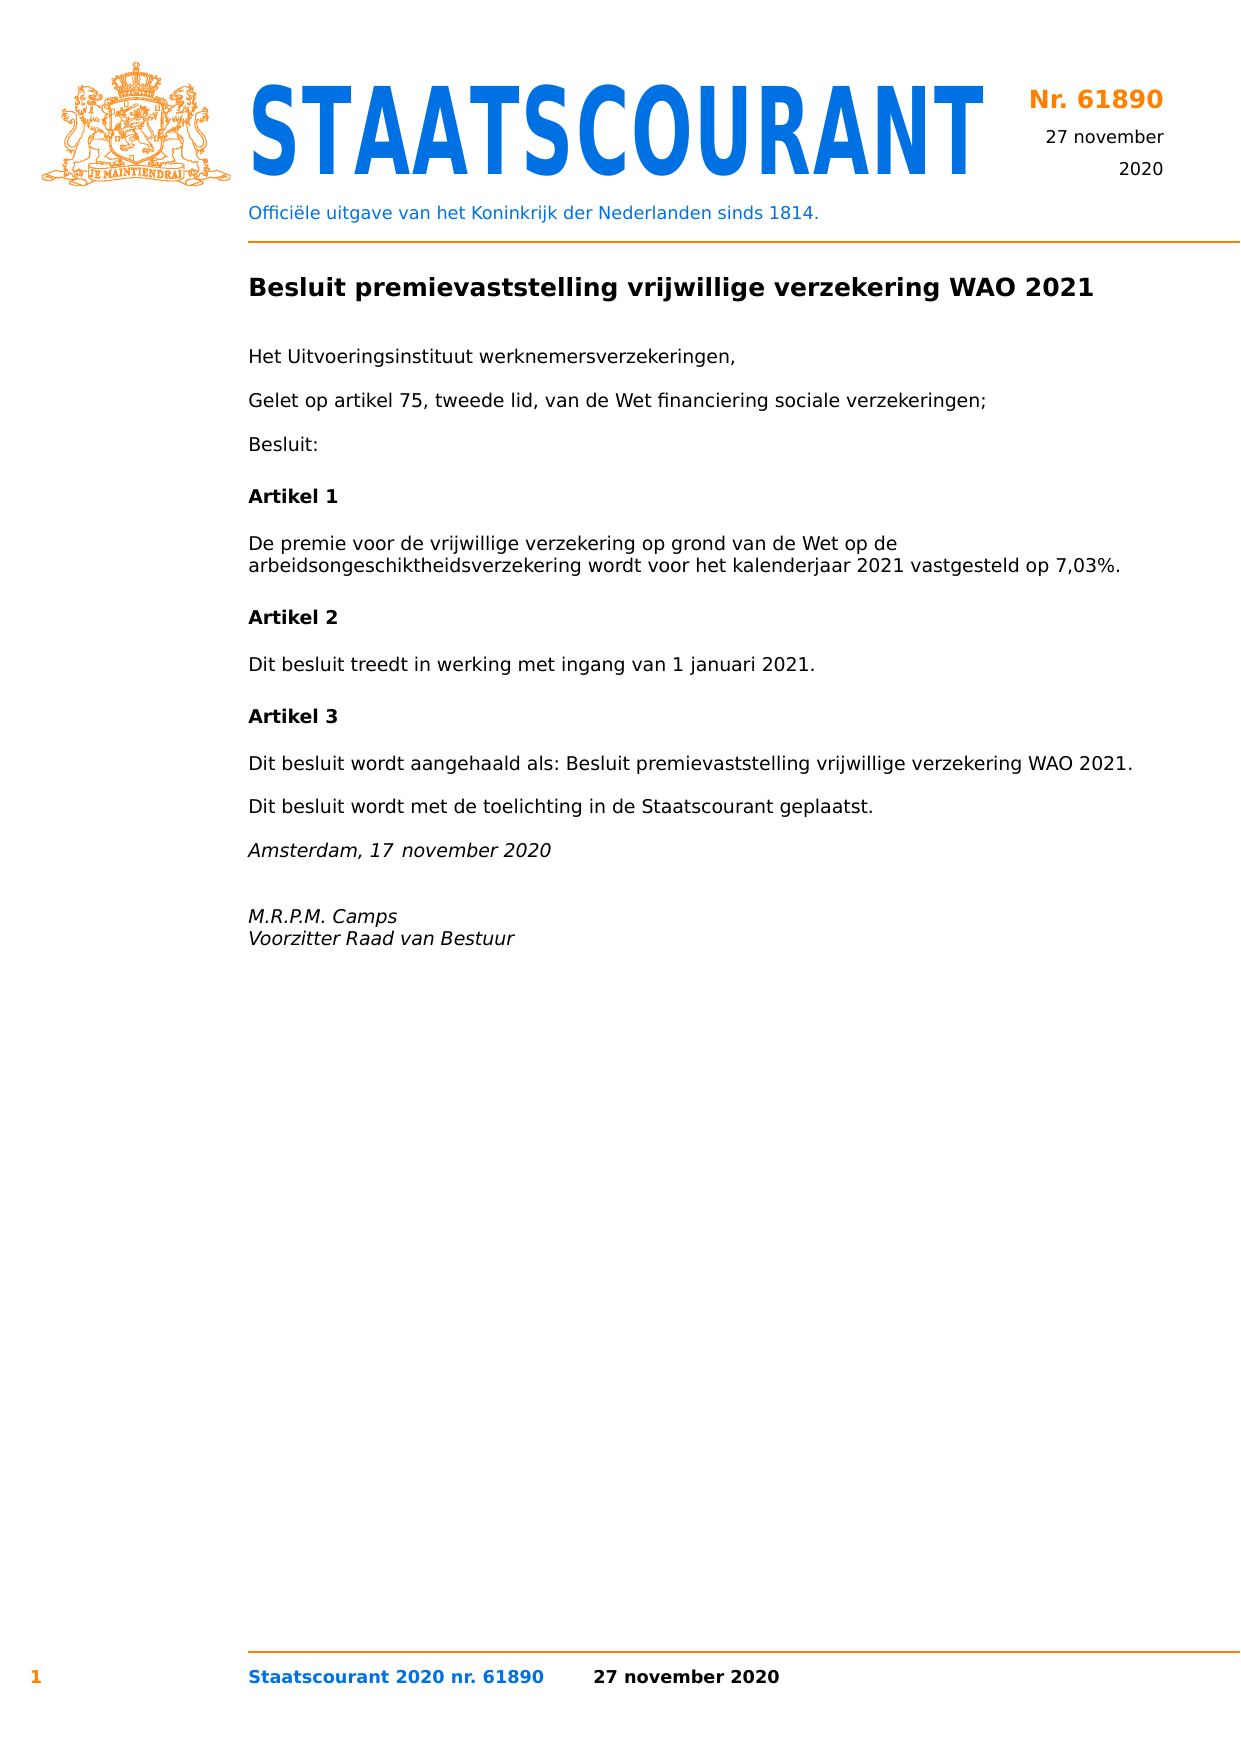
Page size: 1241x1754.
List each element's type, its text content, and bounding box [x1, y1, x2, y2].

text Besluit: [248, 434, 1163, 456]
text Dit besluit wordt met de toelichting in de Staatscourant geplaatst. [248, 796, 1163, 818]
text M.R.P.M. Camps Voorzitter Raad van Bestuur [248, 884, 1163, 950]
text Dit besluit wordt aangehaald als: Besluit premievaststelling vrijwillige verzekering WAO 2021. [248, 752, 1163, 774]
table_cell Officiële uitgave van het Koninkrijk der Nederlanden sinds 1814. [248, 203, 1240, 241]
text Gelet op artikel 75, tweede lid, van de Wet financiering sociale verzekeringen; [248, 390, 1163, 412]
table_header [25, 62, 248, 241]
table_header Nr. 61890 [998, 62, 1240, 121]
table_header STAATSCOURANT [248, 62, 998, 203]
picture [41, 62, 231, 186]
subtitle Besluit premievaststelling vrijwillige verzekering WAO 2021 [248, 273, 1163, 302]
text Het Uitvoeringsinstituut werknemersverzekeringen, [248, 346, 1163, 368]
text De premie voor de vrijwillige verzekering op grond van de Wet op de arbeidsongeschiktheidsverzekering wordt voor het kalenderjaar 2021 vastgesteld op 7,03%. [248, 533, 1163, 577]
text Amsterdam, 17 november 2020 [248, 840, 1163, 862]
table_cell 2020 [998, 153, 1240, 203]
subtitle Artikel 3 [248, 706, 1163, 727]
table_cell 27 november [998, 121, 1240, 153]
subtitle Artikel 1 [248, 486, 1163, 508]
text Dit besluit treedt in werking met ingang van 1 januari 2021. [248, 653, 1163, 676]
subtitle Artikel 2 [248, 607, 1163, 628]
